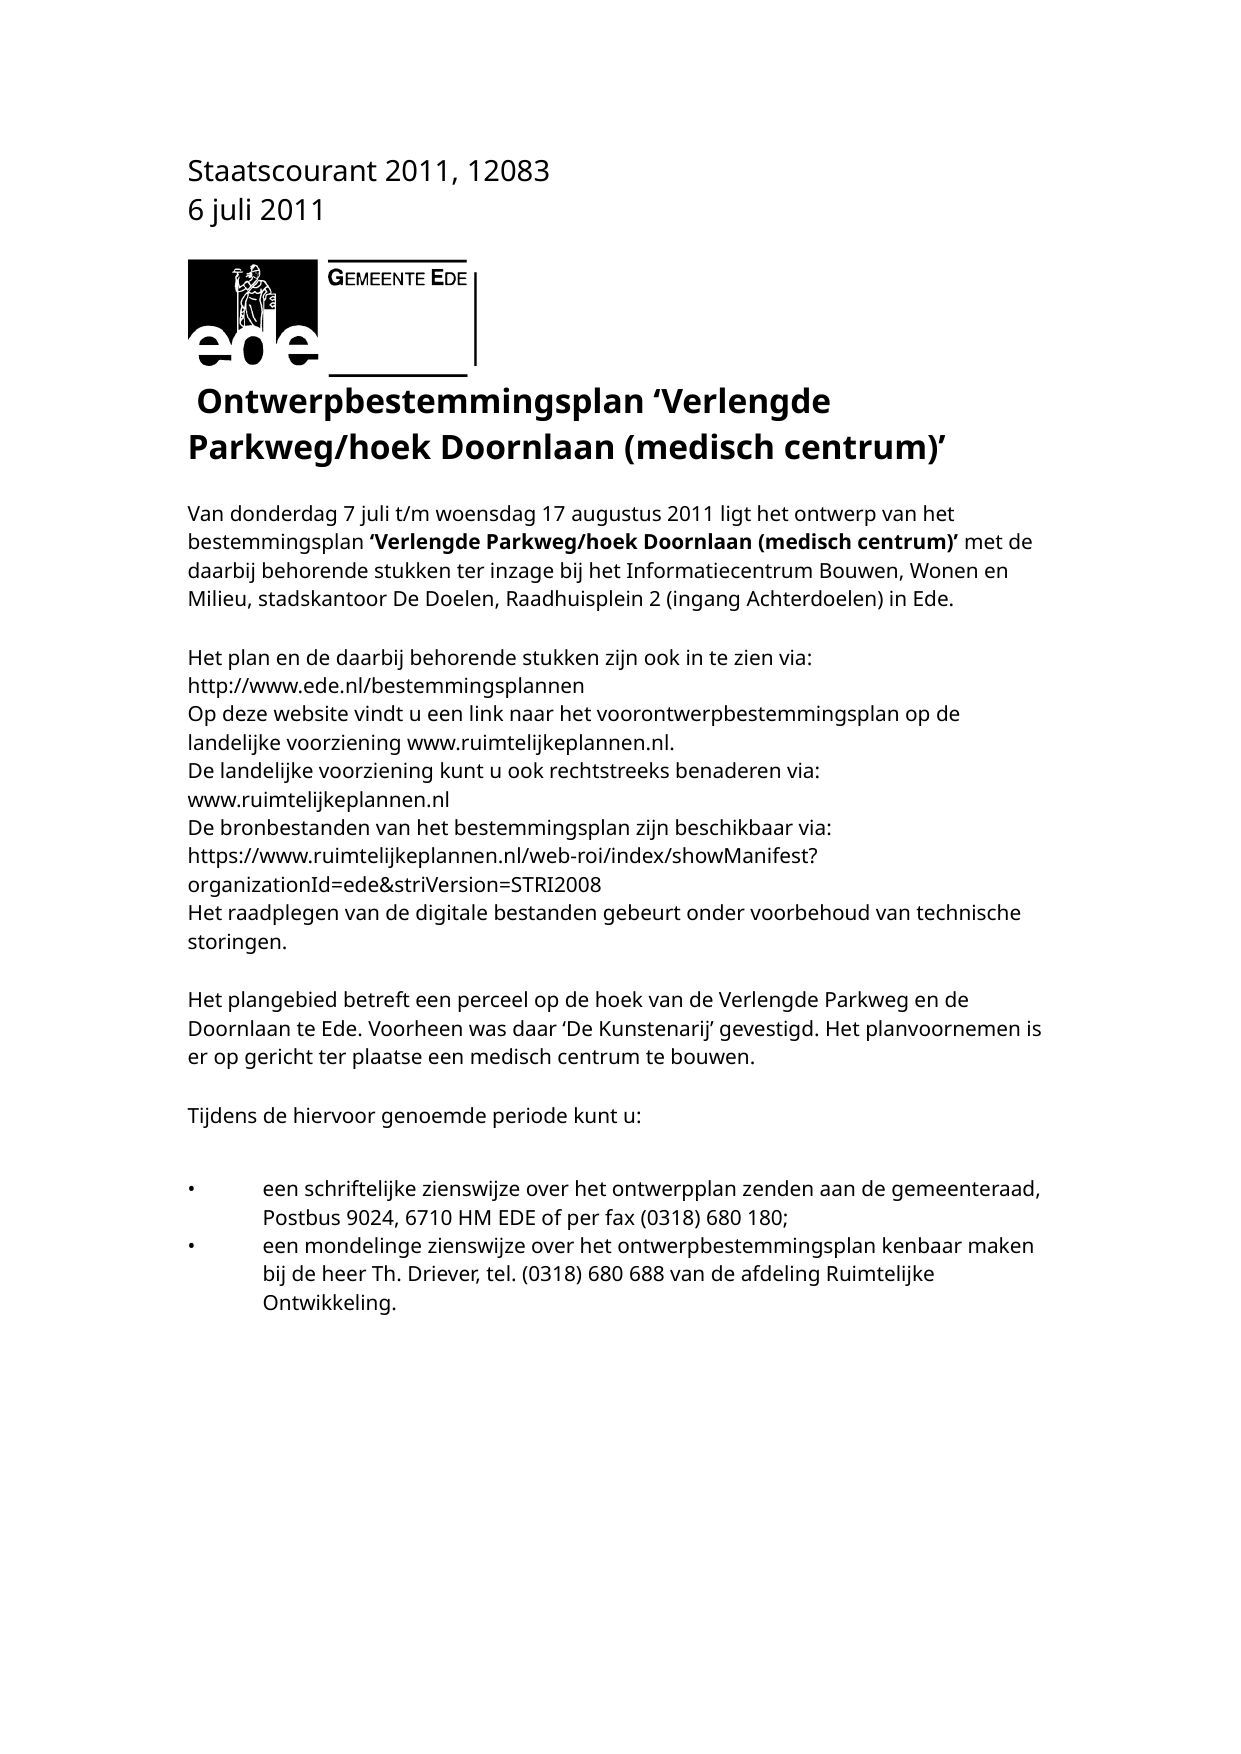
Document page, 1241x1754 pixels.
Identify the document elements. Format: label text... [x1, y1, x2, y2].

text Staatscourant 2011, 12083 [187, 150, 1053, 190]
text https://www.ruimtelijkeplannen.nl/web-roi/index/showManifest?organizationId=ede&striVersion=STRI2008 [187, 842, 1053, 898]
text http://www.ede.nl/bestemmingsplannen [187, 671, 1053, 699]
text Tijdens de hiervoor genoemde periode kunt u: [187, 1101, 1053, 1129]
list een schriftelijke zienswijze over het ontwerpplan zenden aan de gemeenteraad, Postbus 9024, 6710 HM EDE of per fax (0318) 680 180; [187, 1174, 1053, 1231]
text Het plangebied betreft een perceel op de hoek van de Verlengde Parkweg en de Doornlaan te Ede. Voorheen was daar ‘De Kunstenarij’ gevestigd. Het planvoornemen is er op gericht ter plaatse een medisch centrum te bouwen. [187, 985, 1053, 1071]
text Op deze website vindt u een link naar het voorontwerpbestemmingsplan op de landelijke voorziening www.ruimtelijkeplannen.nl. [187, 699, 1053, 756]
text Het plan en de daarbij behorende stukken zijn ook in te zien via: [187, 643, 1053, 671]
text De landelijke voorziening kunt u ook rechtstreeks benaderen via: www.ruimtelijkeplannen.nl [187, 756, 1053, 813]
text De bronbestanden van het bestemmingsplan zijn beschikbaar via: [187, 813, 1053, 842]
text Het raadplegen van de digitale bestanden gebeurt onder voorbehoud van technische storingen. [187, 898, 1053, 955]
picture [187, 258, 477, 378]
list een mondelinge zienswijze over het ontwerpbestemmingsplan kenbaar maken bij de heer Th. Driever, tel. (0318) 680 688 van de afdeling Ruimtelijke Ontwikkeling. [187, 1231, 1053, 1316]
text 6 juli 2011 [187, 190, 1053, 229]
text Van donderdag 7 juli t/m woensdag 17 augustus 2011 ligt het ontwerp van het bestemmingsplan ‘Verlengde Parkweg/hoek Doornlaan (medisch centrum)’ met de daarbij behorende stukken ter inzage bij het Informatiecentrum Bouwen, Wonen en Milieu, stadskantoor De Doelen, Raadhuisplein 2 (ingang Achterdoelen) in Ede. [187, 499, 1053, 613]
subtitle Ontwerpbestemmingsplan ‘Verlengde Parkweg/hoek Doornlaan (medisch centrum)’ [187, 271, 1053, 469]
